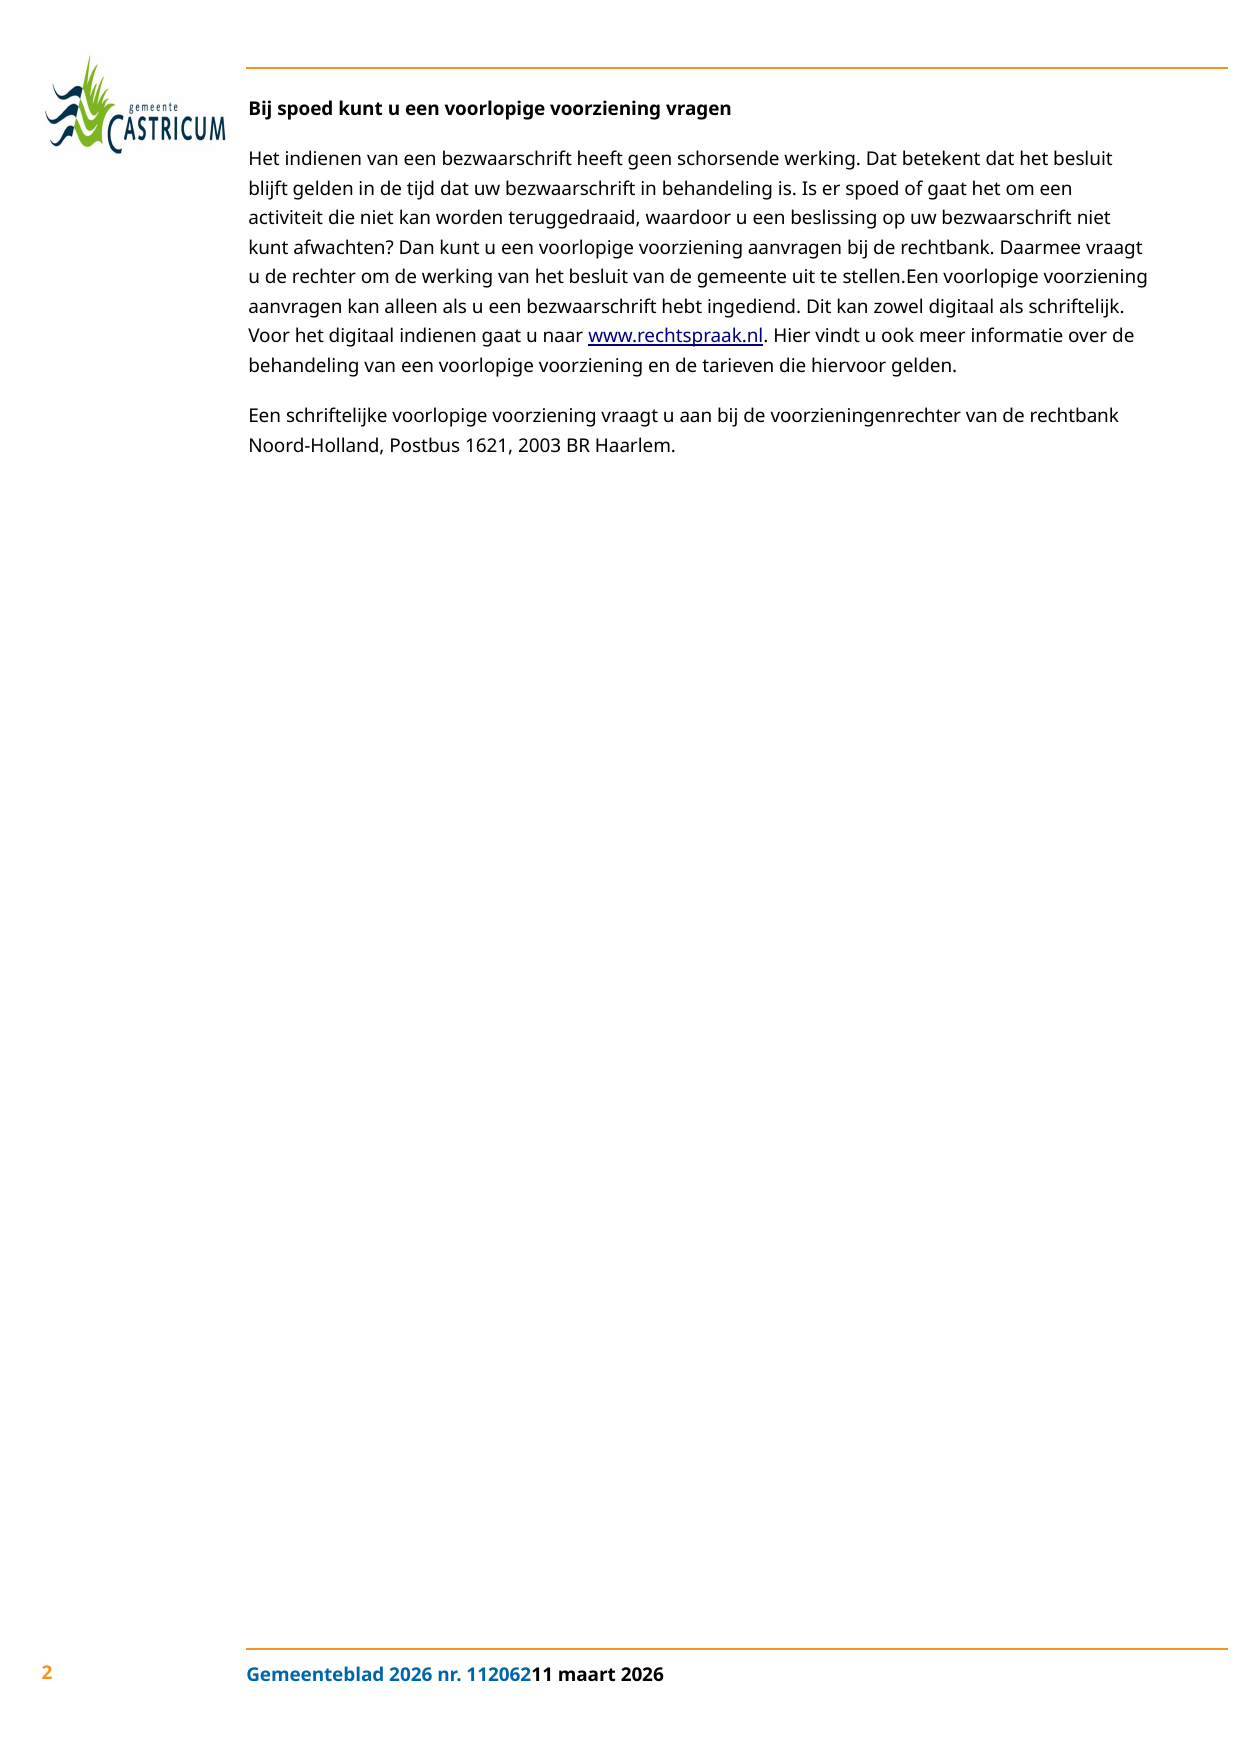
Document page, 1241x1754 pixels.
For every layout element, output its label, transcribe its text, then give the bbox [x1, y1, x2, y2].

text Bij spoed kunt u een voorlopige voorziening vragen [248, 95, 1152, 121]
text Een schriftelijke voorlopige voorziening vraagt u aan bij de voorzieningenrechter van de rechtbank Noord-Holland, Postbus 1621, 2003 BR Haarlem. [248, 403, 1152, 458]
text Het indienen van een bezwaarschrift heeft geen schorsende werking. Dat betekent dat het besluit blijft gelden in de tijd dat uw bezwaarschrift in behandeling is. Is er spoed of gaat het om een activiteit die niet kan worden teruggedraaid, waardoor u een beslissing op uw bezwaarschrift niet kunt afwachten? Dan kunt u een voorlopige voorziening aanvragen bij de rechtbank. Daarmee vraagt u de rechter om de werking van het besluit van de gemeente uit te stellen.Een voorlopige voorziening aanvragen kan alleen als u een bezwaarschrift hebt ingediend. Dit kan zowel digitaal als schriftelijk. Voor het digitaal indienen gaat u naar www.rechtspraak.nl. Hier vindt u ook meer informatie over de behandeling van een voorlopige voorziening en de tarieven die hiervoor gelden. [248, 145, 1152, 378]
picture [41, 47, 231, 172]
